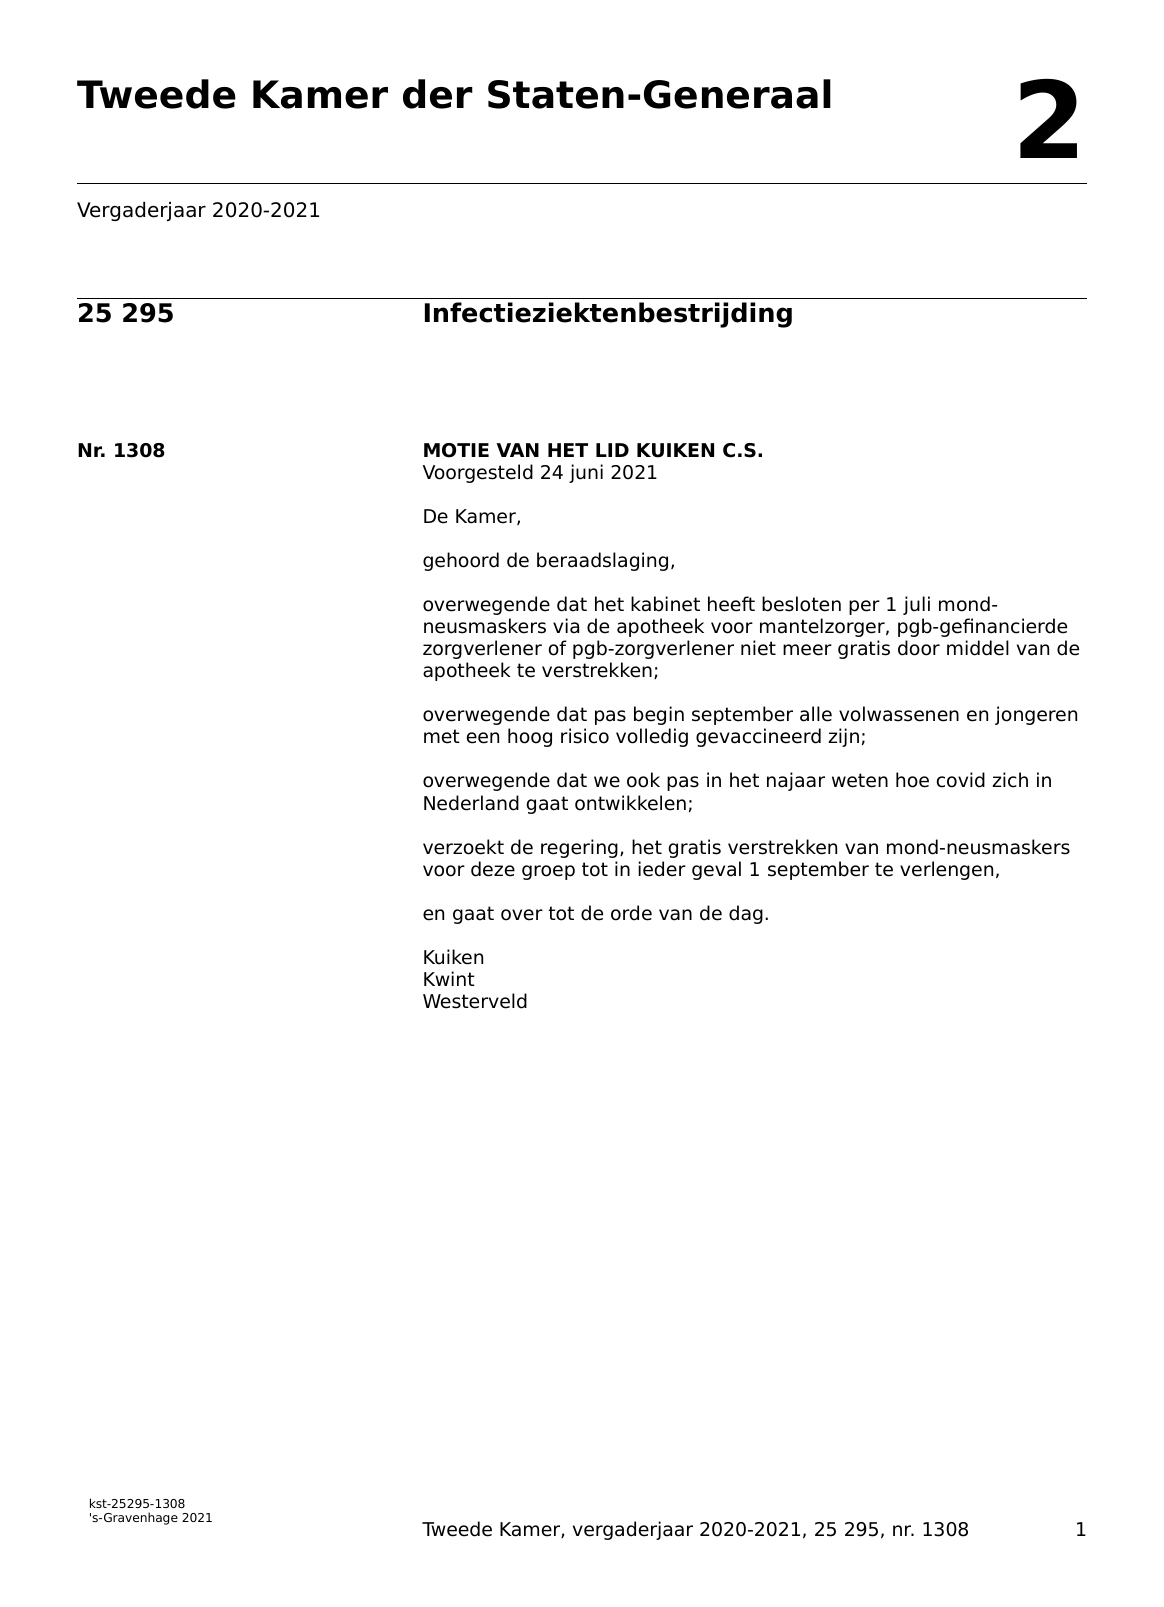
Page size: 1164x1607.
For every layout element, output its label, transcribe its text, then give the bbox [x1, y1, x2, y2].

text Westerveld [422, 991, 1087, 1013]
text Voorgesteld 24 juni 2021 [422, 462, 1087, 484]
text verzoekt de regering, het gratis verstrekken van mond-neusmaskers voor deze groep tot in ieder geval 1 september te verlengen, [422, 837, 1087, 881]
text kst-25295-1308 [88, 1497, 323, 1511]
text Kuiken [422, 947, 1087, 969]
text overwegende dat we ook pas in het najaar weten hoe covid zich in Nederland gaat ontwikkelen; [422, 770, 1087, 814]
text 's-Gravenhage 2021 [88, 1511, 323, 1525]
text De Kamer, [422, 506, 1087, 528]
text en gaat over tot de orde van de dag. [422, 903, 1087, 925]
text gehoord de beraadslaging, [422, 550, 1087, 572]
subtitle 25 295 Infectieziektenbestrijding [77, 299, 1087, 329]
text overwegende dat het kabinet heeft besloten per 1 juli mond-neusmaskers via de apotheek voor mantelzorger, pgb-gefinancierde zorgverlener of pgb-zorgverlener niet meer gratis door middel van de apotheek te verstrekken; [422, 594, 1087, 682]
text Kwint [422, 969, 1087, 991]
table_header 2 [886, 59, 1087, 183]
table_cell Vergaderjaar 2020-2021 [77, 184, 1087, 298]
table_header Tweede Kamer der Staten-Generaal [77, 59, 886, 183]
text overwegende dat pas begin september alle volwassenen en jongeren met een hoog risico volledig gevaccineerd zijn; [422, 704, 1087, 748]
subtitle Nr. 1308 MOTIE VAN HET LID KUIKEN C.S. [77, 440, 1087, 462]
